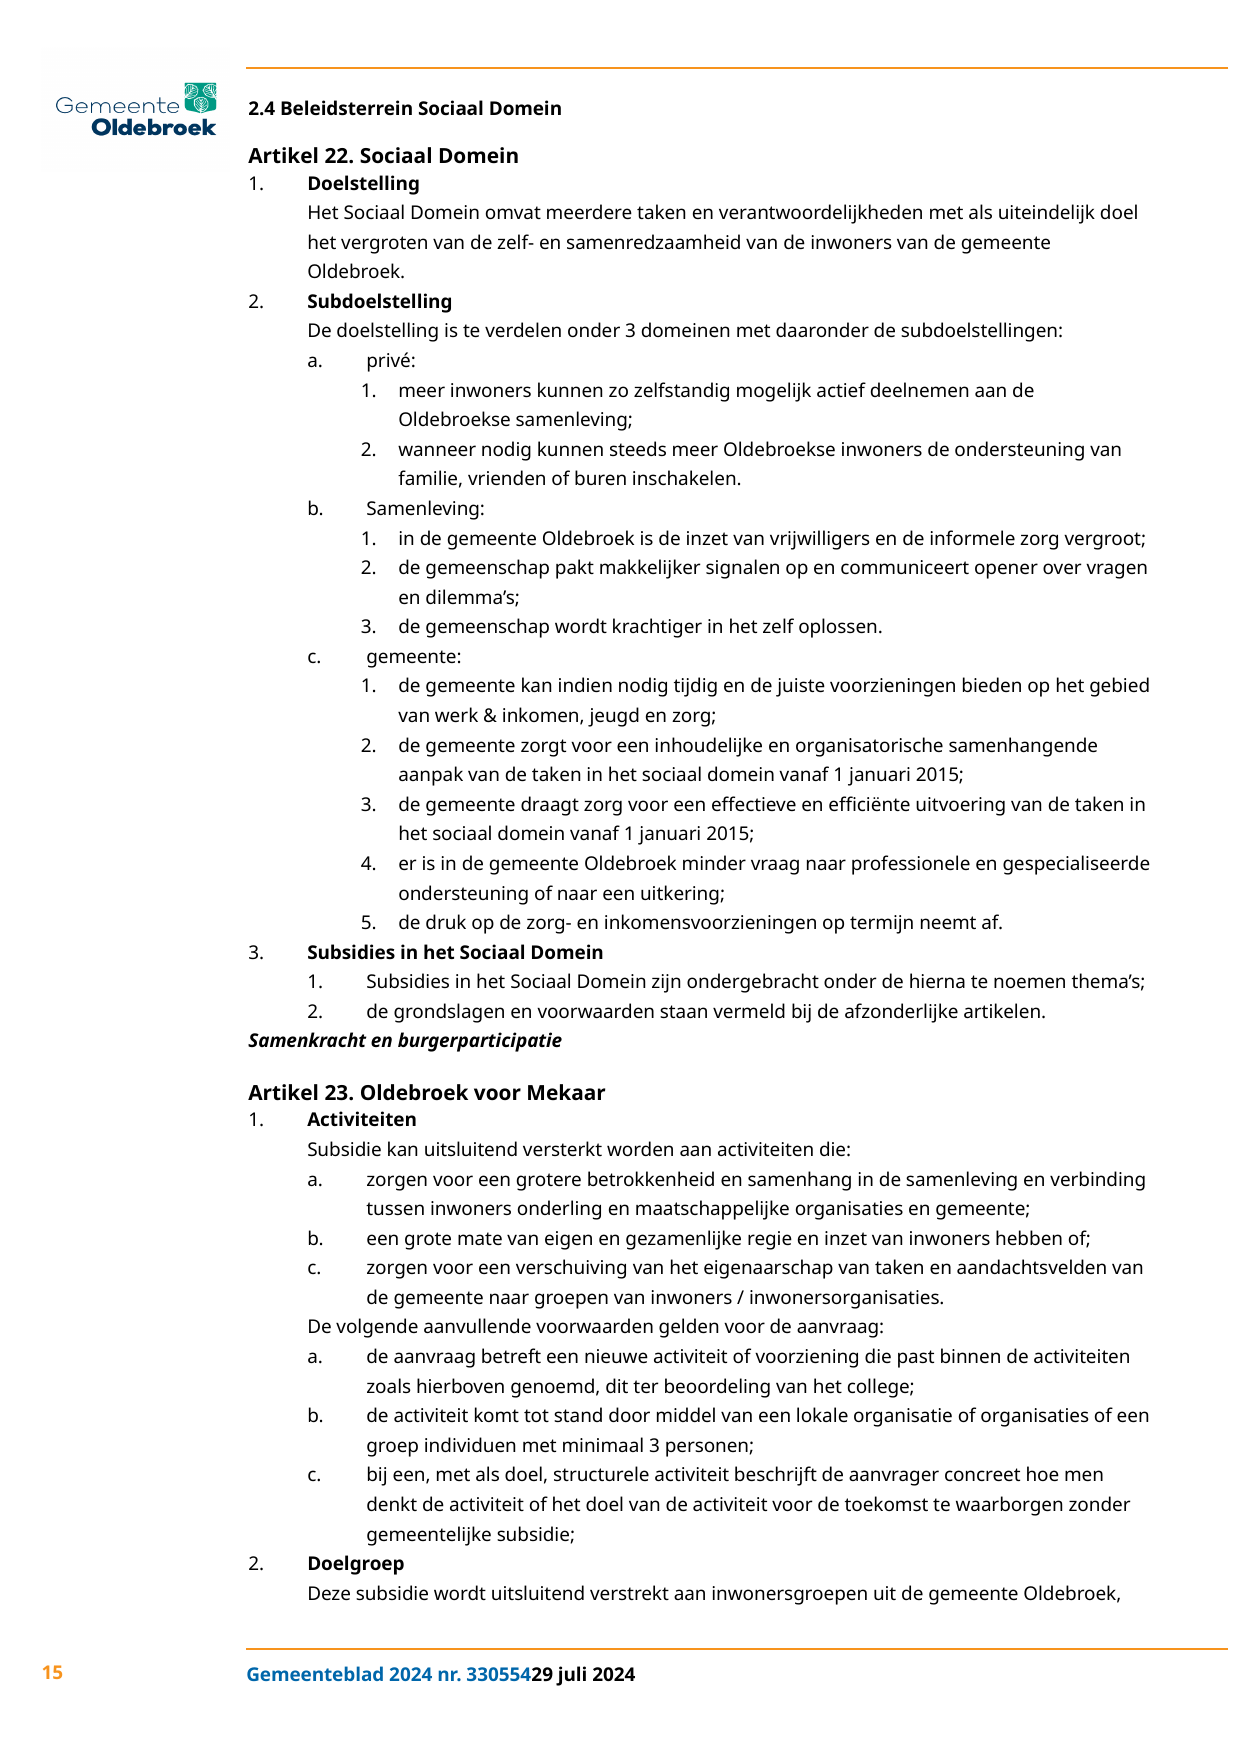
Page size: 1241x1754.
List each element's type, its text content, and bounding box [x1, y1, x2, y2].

list De volgende aanvullende voorwaarden gelden voor de aanvraag: [248, 1314, 1152, 1339]
list Doelgroep [248, 1550, 1152, 1576]
list Subsidie kan uitsluitend versterkt worden aan activiteiten die: [248, 1136, 1152, 1162]
list de druk op de zorg- en inkomensvoorzieningen op termijn neemt af. [361, 909, 1152, 935]
list er is in de gemeente Oldebroek minder vraag naar professionele en gespecialiseerde ondersteuning of naar een uitkering; [361, 850, 1152, 906]
list de grondslagen en voorwaarden staan vermeld bij de afzonderlijke artikelen. [307, 998, 1152, 1024]
list zorgen voor een grotere betrokkenheid en samenhang in de samenleving en verbinding tussen inwoners onderling en maatschappelijke organisaties en gemeente; [307, 1166, 1152, 1221]
picture [41, 47, 231, 172]
list Activiteiten [248, 1107, 1152, 1132]
list zorgen voor een verschuiving van het eigenaarschap van taken en aandachtsvelden van de gemeente naar groepen van inwoners / inwonersorganisaties. [307, 1254, 1152, 1310]
list Subsidies in het Sociaal Domein [248, 939, 1152, 965]
list de activiteit komt tot stand door middel van een lokale organisatie of organisaties of een groep individuen met minimaal 3 personen; [307, 1402, 1152, 1458]
list Samenleving: [307, 495, 1152, 521]
list de gemeente draagt zorg voor een effectieve en efficiënte uitvoering van de taken in het sociaal domein vanaf 1 januari 2015; [361, 791, 1152, 846]
list Doelstelling [248, 170, 1152, 196]
list de aanvraag betreft een nieuwe activiteit of voorziening die past binnen de activiteiten zoals hierboven genoemd, dit ter beoordeling van het college; [307, 1343, 1152, 1398]
list De doelstelling is te verdelen onder 3 domeinen met daaronder de subdoelstellingen: [248, 318, 1152, 343]
text Artikel 23. Oldebroek voor Mekaar [248, 1078, 1152, 1107]
list wanneer nodig kunnen steeds meer Oldebroekse inwoners de ondersteuning van familie, vrienden of buren inschakelen. [361, 436, 1152, 491]
list Subdoelstelling [248, 288, 1152, 314]
list Het Sociaal Domein omvat meerdere taken en verantwoordelijkheden met als uiteindelijk doel het vergroten van de zelf- en samenredzaamheid van de inwoners van de gemeente Oldebroek. [248, 199, 1152, 284]
text Artikel 22. Sociaal Domein [248, 141, 1152, 170]
text Samenkracht en burgerparticipatie [248, 1028, 1152, 1053]
list Deze subsidie wordt uitsluitend verstrekt aan inwonersgroepen uit de gemeente Oldebroek, [248, 1580, 1152, 1606]
list de gemeente zorgt voor een inhoudelijke en organisatorische samenhangende aanpak van de taken in het sociaal domein vanaf 1 januari 2015; [361, 732, 1152, 787]
list de gemeenschap pakt makkelijker signalen op en communiceert opener over vragen en dilemma’s; [361, 554, 1152, 610]
list Subsidies in het Sociaal Domein zijn ondergebracht onder de hierna te noemen thema’s; [307, 968, 1152, 994]
list de gemeenschap wordt krachtiger in het zelf oplossen. [361, 613, 1152, 639]
list meer inwoners kunnen zo zelfstandig mogelijk actief deelnemen aan de Oldebroekse samenleving; [361, 377, 1152, 432]
list in de gemeente Oldebroek is de inzet van vrijwilligers en de informele zorg vergroot; [361, 525, 1152, 551]
list privé: [307, 347, 1152, 373]
list een grote mate van eigen en gezamenlijke regie en inzet van inwoners hebben of; [307, 1225, 1152, 1251]
text 2.4 Beleidsterrein Sociaal Domein [248, 95, 1152, 121]
list gemeente: [307, 643, 1152, 669]
list de gemeente kan indien nodig tijdig en de juiste voorzieningen bieden op het gebied van werk & inkomen, jeugd en zorg; [361, 673, 1152, 728]
list bij een, met als doel, structurele activiteit beschrijft de aanvrager concreet hoe men denkt de activiteit of het doel van de activiteit voor de toekomst te waarborgen zonder gemeentelijke subsidie; [307, 1462, 1152, 1546]
